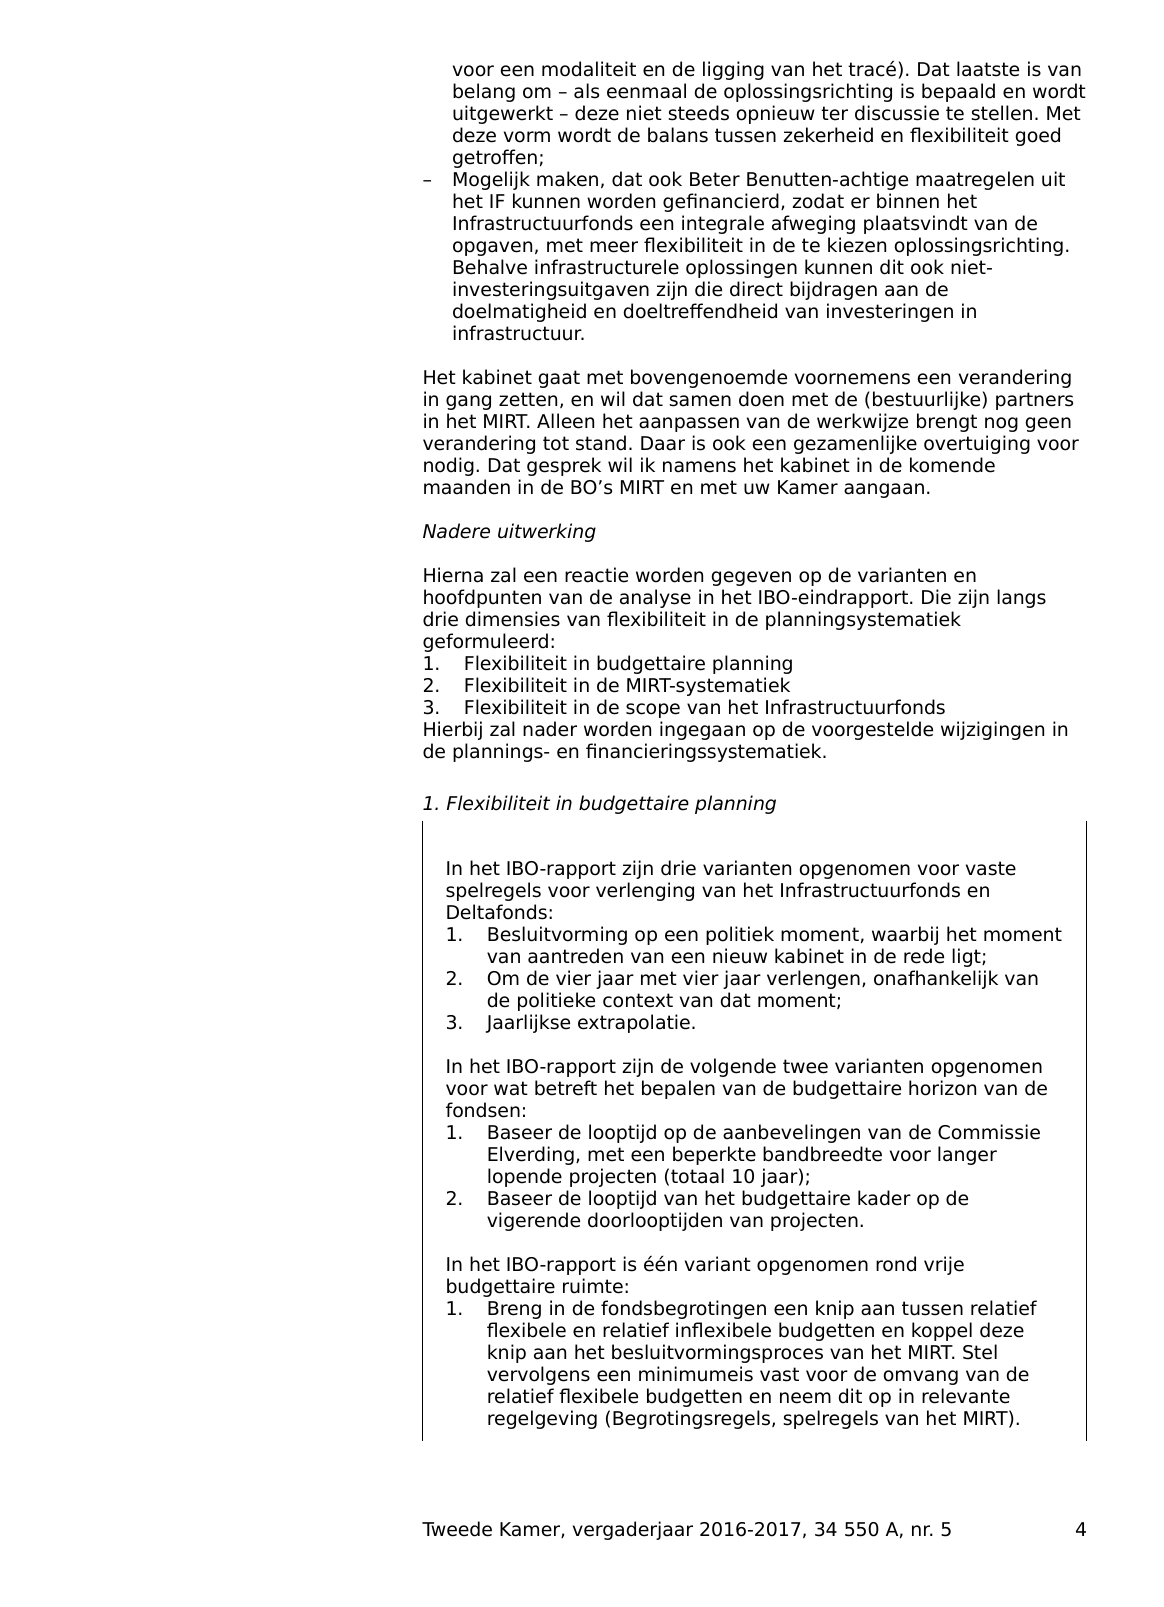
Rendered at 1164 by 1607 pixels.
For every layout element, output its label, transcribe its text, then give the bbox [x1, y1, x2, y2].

text voor een modaliteit en de ligging van het tracé). Dat laatste is van belang om – als eenmaal de oplossingsrichting is bepaald en wordt uitgewerkt – deze niet steeds opnieuw ter discussie te stellen. Met deze vorm wordt de balans tussen zekerheid en flexibiliteit goed getroffen; [422, 59, 1087, 169]
subtitle Nadere uitwerking [422, 521, 1087, 543]
text 2. Flexibiliteit in de MIRT-systematiek [422, 675, 1087, 697]
table_header In het IBO-rapport zijn drie varianten opgenomen voor vaste spelregels voor verlenging van het Infrastructuurfonds en Deltafonds: 1. Besluitvorming op een politiek moment, waarbij het moment van aantreden van een nieuw kabinet in de rede ligt; 2. Om de vier jaar met vier jaar verlengen, onafhankelijk van de politieke context van dat moment; 3. Jaarlijkse extrapolatie. In het IBO-rapport zijn de volgende twee varianten opgenomen voor wat betreft het bepalen van de budgettaire horizon van de fondsen: 1. Baseer de looptijd op de aanbevelingen van de Commissie Elverding, met een beperkte bandbreedte voor langer lopende projecten (totaal 10 jaar); 2. Baseer de looptijd van het budgettaire kader op de vigerende doorlooptijden van projecten. In het IBO-rapport is één variant opgenomen rond vrije budgettaire ruimte: 1. Breng in de fondsbegrotingen een knip aan tussen relatief flexibele en relatief inflexibele budgetten en koppel deze knip aan het besluitvormingsproces van het MIRT. Stel vervolgens een minimumeis vast voor de omvang van de relatief flexibele budgetten en neem dit op in relevante regelgeving (Begrotingsregels, spelregels van het MIRT). [423, 821, 1086, 1441]
text 3. Flexibiliteit in de scope van het Infrastructuurfonds [422, 697, 1087, 719]
subtitle 1. Flexibiliteit in budgettaire planning [422, 793, 1087, 815]
text Hierna zal een reactie worden gegeven op de varianten en hoofdpunten van de analyse in het IBO-eindrapport. Die zijn langs drie dimensies van flexibiliteit in de planningsystematiek geformuleerd: [422, 565, 1087, 653]
text Het kabinet gaat met bovengenoemde voornemens een verandering in gang zetten, en wil dat samen doen met de (bestuurlijke) partners in het MIRT. Alleen het aanpassen van de werkwijze brengt nog geen verandering tot stand. Daar is ook een gezamenlijke overtuiging voor nodig. Dat gesprek wil ik namens het kabinet in de komende maanden in de BO’s MIRT en met uw Kamer aangaan. [422, 367, 1087, 499]
text Hierbij zal nader worden ingegaan op de voorgestelde wijzigingen in de plannings- en financieringssystematiek. [422, 719, 1087, 763]
text – Mogelijk maken, dat ook Beter Benutten-achtige maatregelen uit het IF kunnen worden gefinancierd, zodat er binnen het Infrastructuurfonds een integrale afweging plaatsvindt van de opgaven, met meer flexibiliteit in de te kiezen oplossingsrichting. Behalve infrastructurele oplossingen kunnen dit ook niet-investeringsuitgaven zijn die direct bijdragen aan de doelmatigheid en doeltreffendheid van investeringen in infrastructuur. [422, 169, 1087, 345]
text 1. Flexibiliteit in budgettaire planning [422, 653, 1087, 675]
